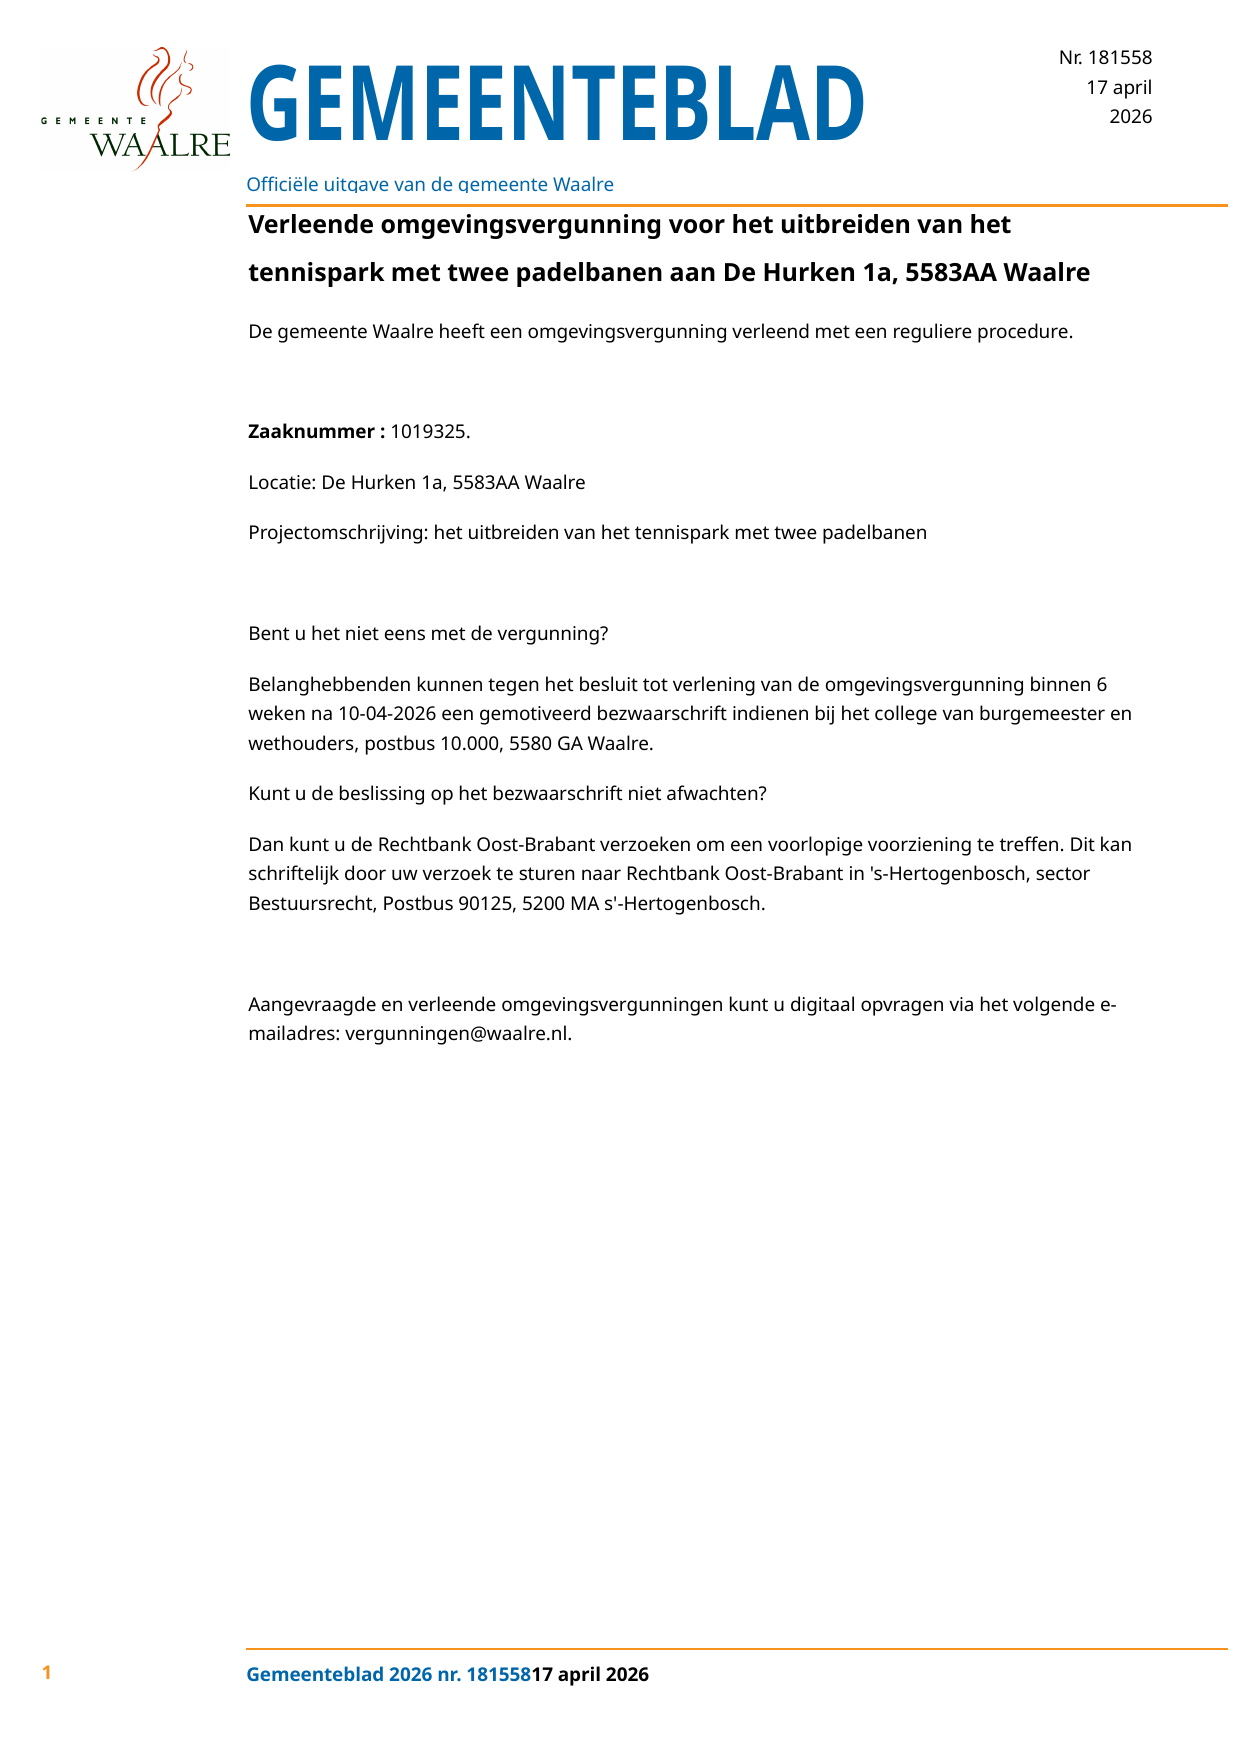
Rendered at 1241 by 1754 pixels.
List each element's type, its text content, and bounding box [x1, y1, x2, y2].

text Zaaknummer : 1019325. [248, 419, 1152, 444]
text Kunt u de beslissing op het bezwaarschrift niet afwachten? [248, 780, 1152, 806]
text Belanghebbenden kunnen tegen het besluit tot verlening van de omgevingsvergunning binnen 6 weken na 10-04-2026 een gemotiveerd bezwaarschrift indienen bij het college van burgemeester en wethouders, postbus 10.000, 5580 GA Waalre. [248, 671, 1152, 756]
picture [41, 47, 231, 172]
text Aangevraagde en verleende omgevingsvergunningen kunt u digitaal opvragen via het volgende e-mailadres: vergunningen@waalre.nl. [248, 991, 1152, 1046]
text Locatie: De Hurken 1a, 5583AA Waalre [248, 469, 1152, 495]
text Verleende omgevingsvergunning voor het uitbreiden van het tennispark met twee padelbanen aan De Hurken 1a, 5583AA Waalre [248, 207, 1152, 288]
text Projectomschrijving: het uitbreiden van het tennispark met twee padelbanen [248, 519, 1152, 545]
text De gemeente Waalre heeft een omgevingsvergunning verleend met een reguliere procedure. [248, 318, 1152, 344]
text Bent u het niet eens met de vergunning? [248, 620, 1152, 646]
text Dan kunt u de Rechtbank Oost-Brabant verzoeken om een voorlopige voorziening te treffen. Dit kan schriftelijk door uw verzoek te sturen naar Rechtbank Oost-Brabant in 's-Hertogenbosch, sector Bestuursrecht, Postbus 90125, 5200 MA s'-Hertogenbosch. [248, 831, 1152, 916]
